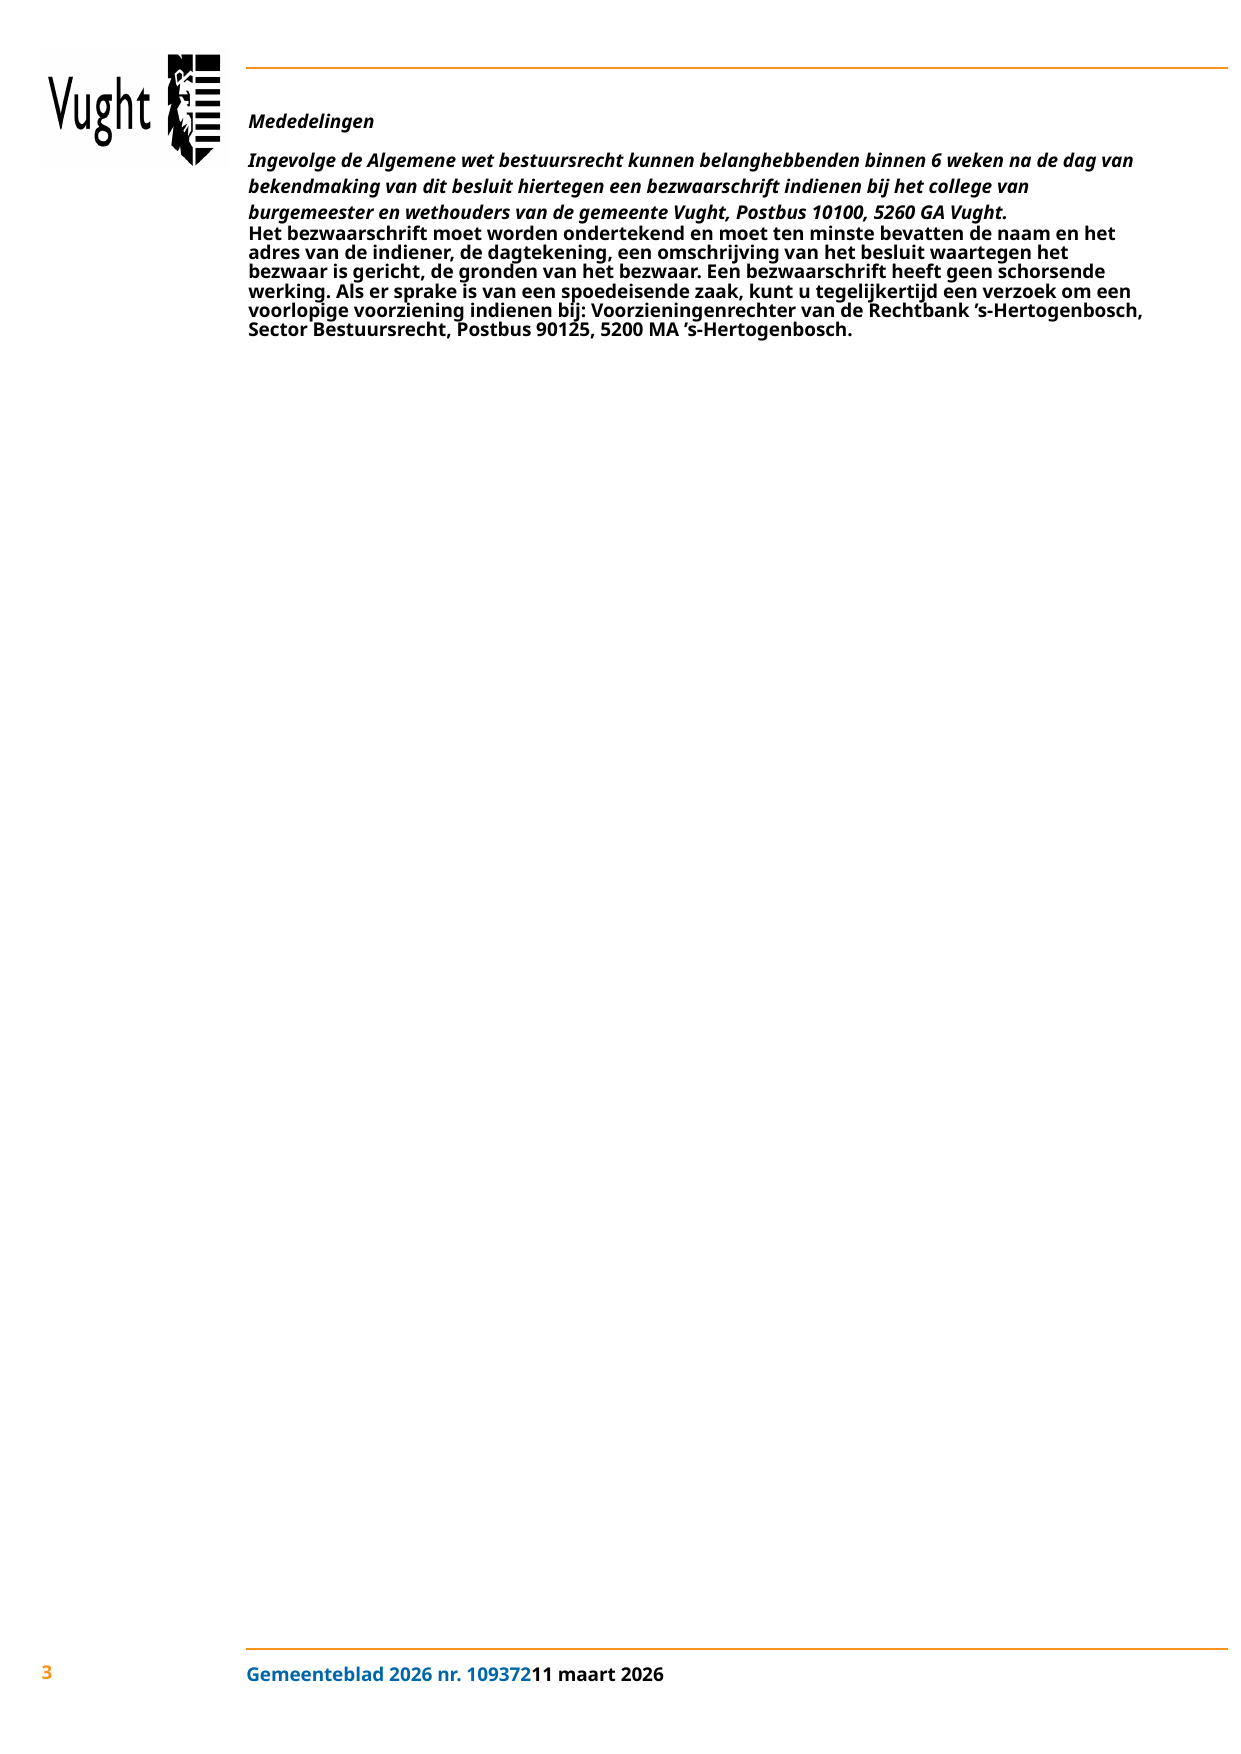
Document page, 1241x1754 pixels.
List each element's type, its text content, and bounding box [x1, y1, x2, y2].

picture [41, 47, 231, 172]
text Mededelingen [248, 108, 1152, 134]
text Het bezwaarschrift moet worden ondertekend en moet ten minste bevatten de naam en het adres van de indiener, de dagtekening, een omschrijving van het besluit waartegen het bezwaar is gericht, de gronden van het bezwaar. Een bezwaarschrift heeft geen schorsende werking. Als er sprake is van een spoedeisende zaak, kunt u tegelijkertijd een verzoek om een voorlopige voorziening indienen bij: Voorzieningenrechter van de Rechtbank ’s-Hertogenbosch, Sector Bestuursrecht, Postbus 90125, 5200 MA ’s-Hertogenbosch. [248, 225, 1152, 341]
text Ingevolge de Algemene wet bestuursrecht kunnen belanghebbenden binnen 6 weken na de dag van bekendmaking van dit besluit hiertegen een bezwaarschrift indienen bij het college van burgemeester en wethouders van de gemeente Vught, Postbus 10100, 5260 GA Vught. [248, 148, 1152, 225]
